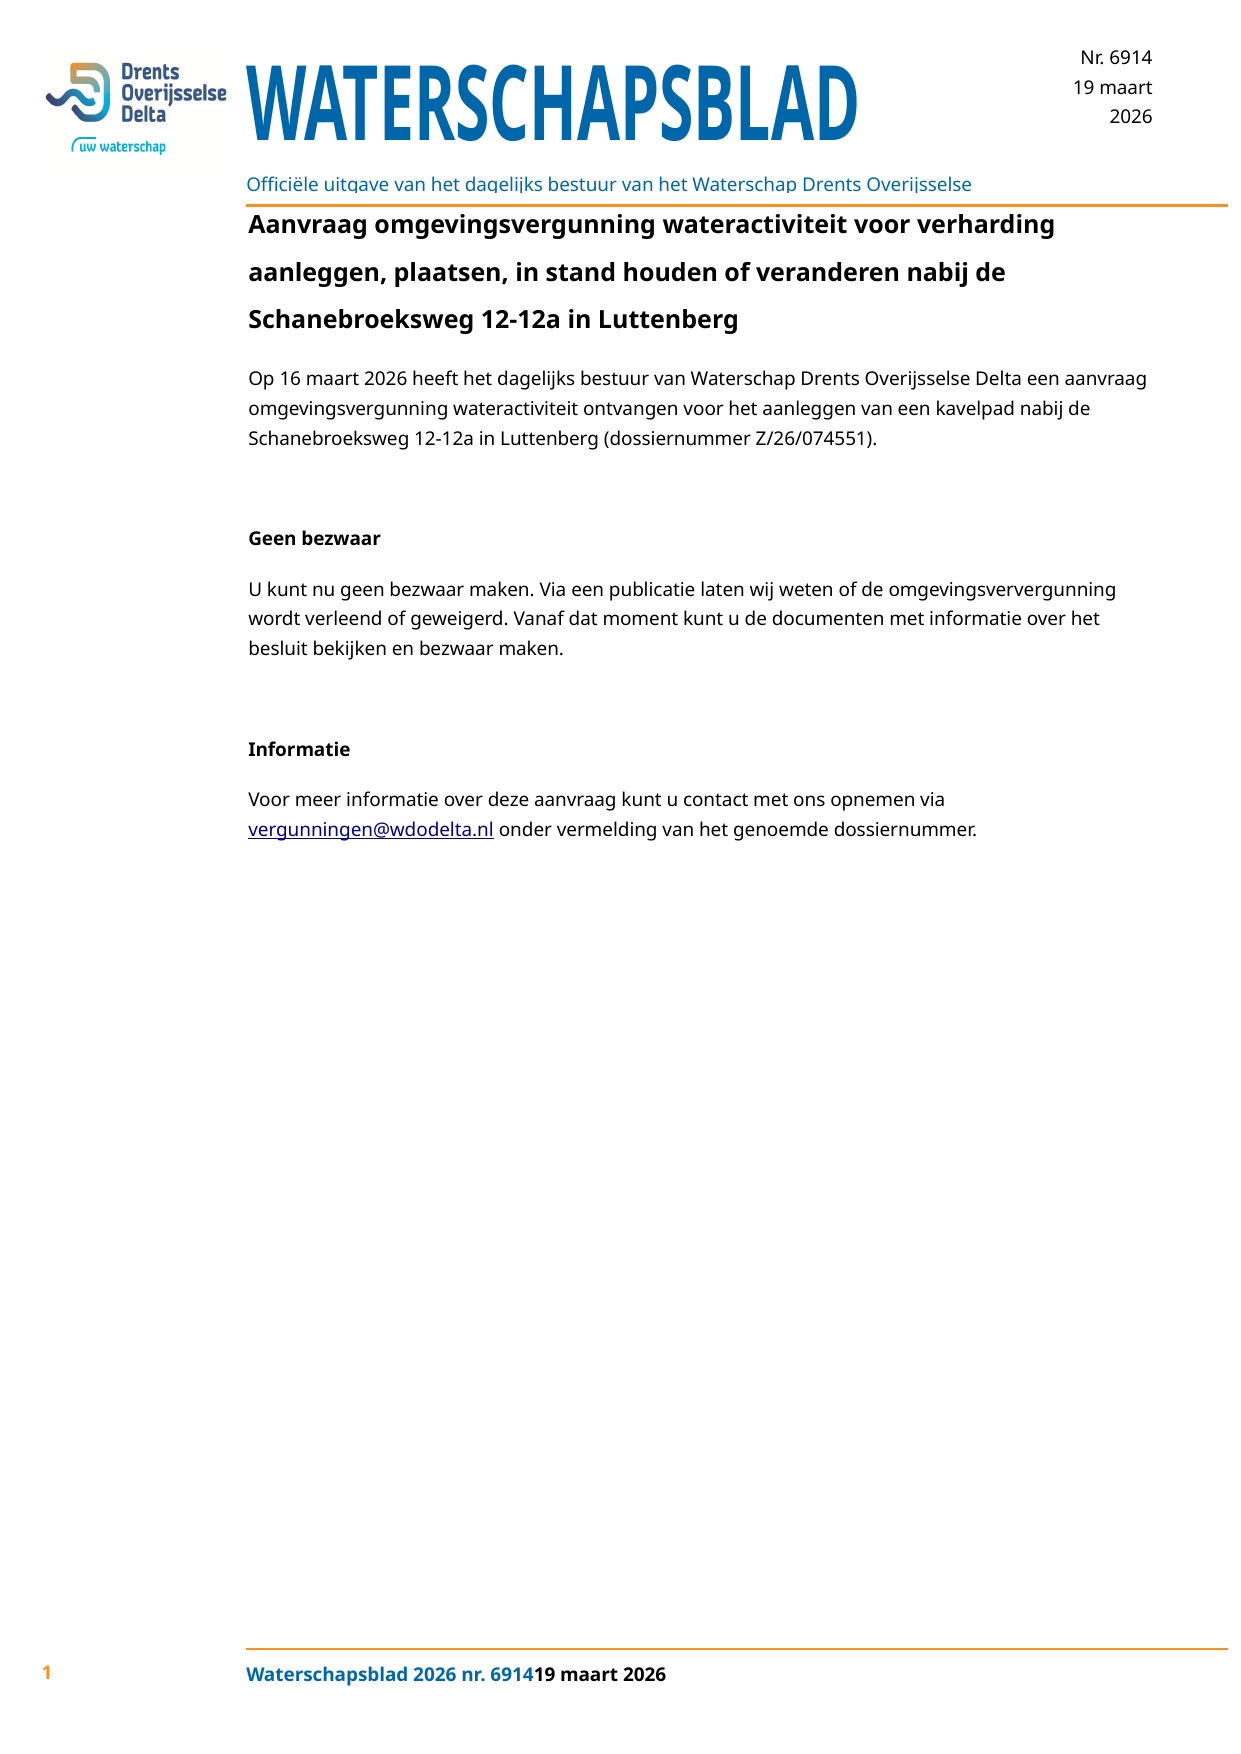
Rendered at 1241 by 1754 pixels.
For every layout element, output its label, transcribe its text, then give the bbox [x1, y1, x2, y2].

text Aanvraag omgevingsvergunning wateractiviteit voor verharding aanleggen, plaatsen, in stand houden of veranderen nabij de Schanebroeksweg 12-12a in Luttenberg [248, 207, 1152, 336]
text U kunt nu geen bezwaar maken. Via een publicatie laten wij weten of de omgevingsververgunning wordt verleend of geweigerd. Vanaf dat moment kunt u de documenten met informatie over het besluit bekijken en bezwaar maken. [248, 576, 1152, 661]
picture [41, 47, 231, 172]
text Op 16 maart 2026 heeft het dagelijks bestuur van Waterschap Drents Overijsselse Delta een aanvraag omgevingsvergunning wateractiviteit ontvangen voor het aanleggen van een kavelpad nabij de Schanebroeksweg 12-12a in Luttenberg (dossiernummer Z/26/074551). [248, 366, 1152, 450]
text Voor meer informatie over deze aanvraag kunt u contact met ons opnemen via vergunningen@wdodelta.nl onder vermelding van het genoemde dossiernummer. [248, 786, 1152, 842]
text Informatie [248, 736, 1152, 762]
text Geen bezwaar [248, 526, 1152, 551]
